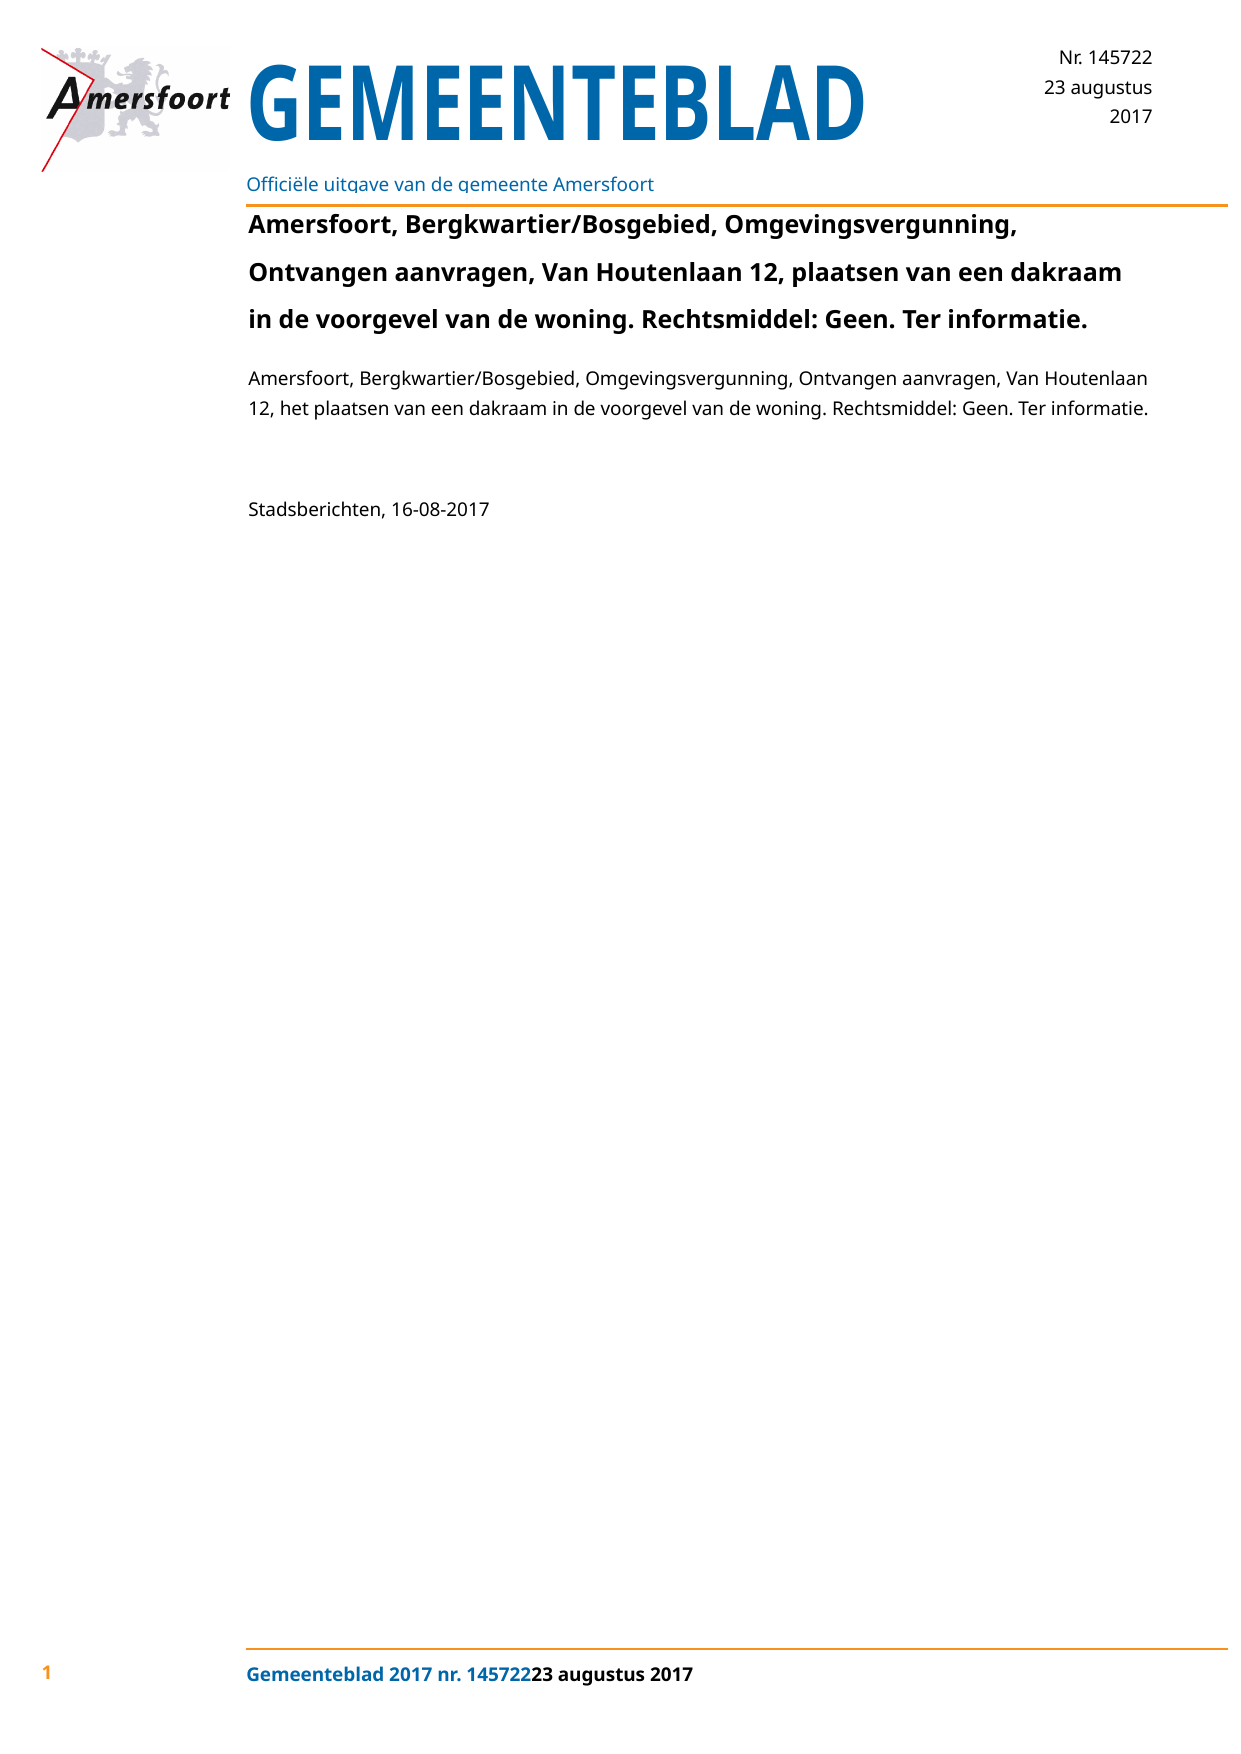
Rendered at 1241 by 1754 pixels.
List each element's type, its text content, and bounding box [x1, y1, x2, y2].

text Amersfoort, Bergkwartier/Bosgebied, Omgevingsvergunning, Ontvangen aanvragen, Van Houtenlaan 12, het plaatsen van een dakraam in de voorgevel van de woning. Rechtsmiddel: Geen. Ter informatie. [248, 366, 1152, 421]
picture [41, 47, 231, 172]
text Amersfoort, Bergkwartier/Bosgebied, Omgevingsvergunning, Ontvangen aanvragen, Van Houtenlaan 12, plaatsen van een dakraam in de voorgevel van de woning. Rechtsmiddel: Geen. Ter informatie. [248, 207, 1152, 336]
text Stadsberichten, 16-08-2017 [248, 496, 1152, 522]
